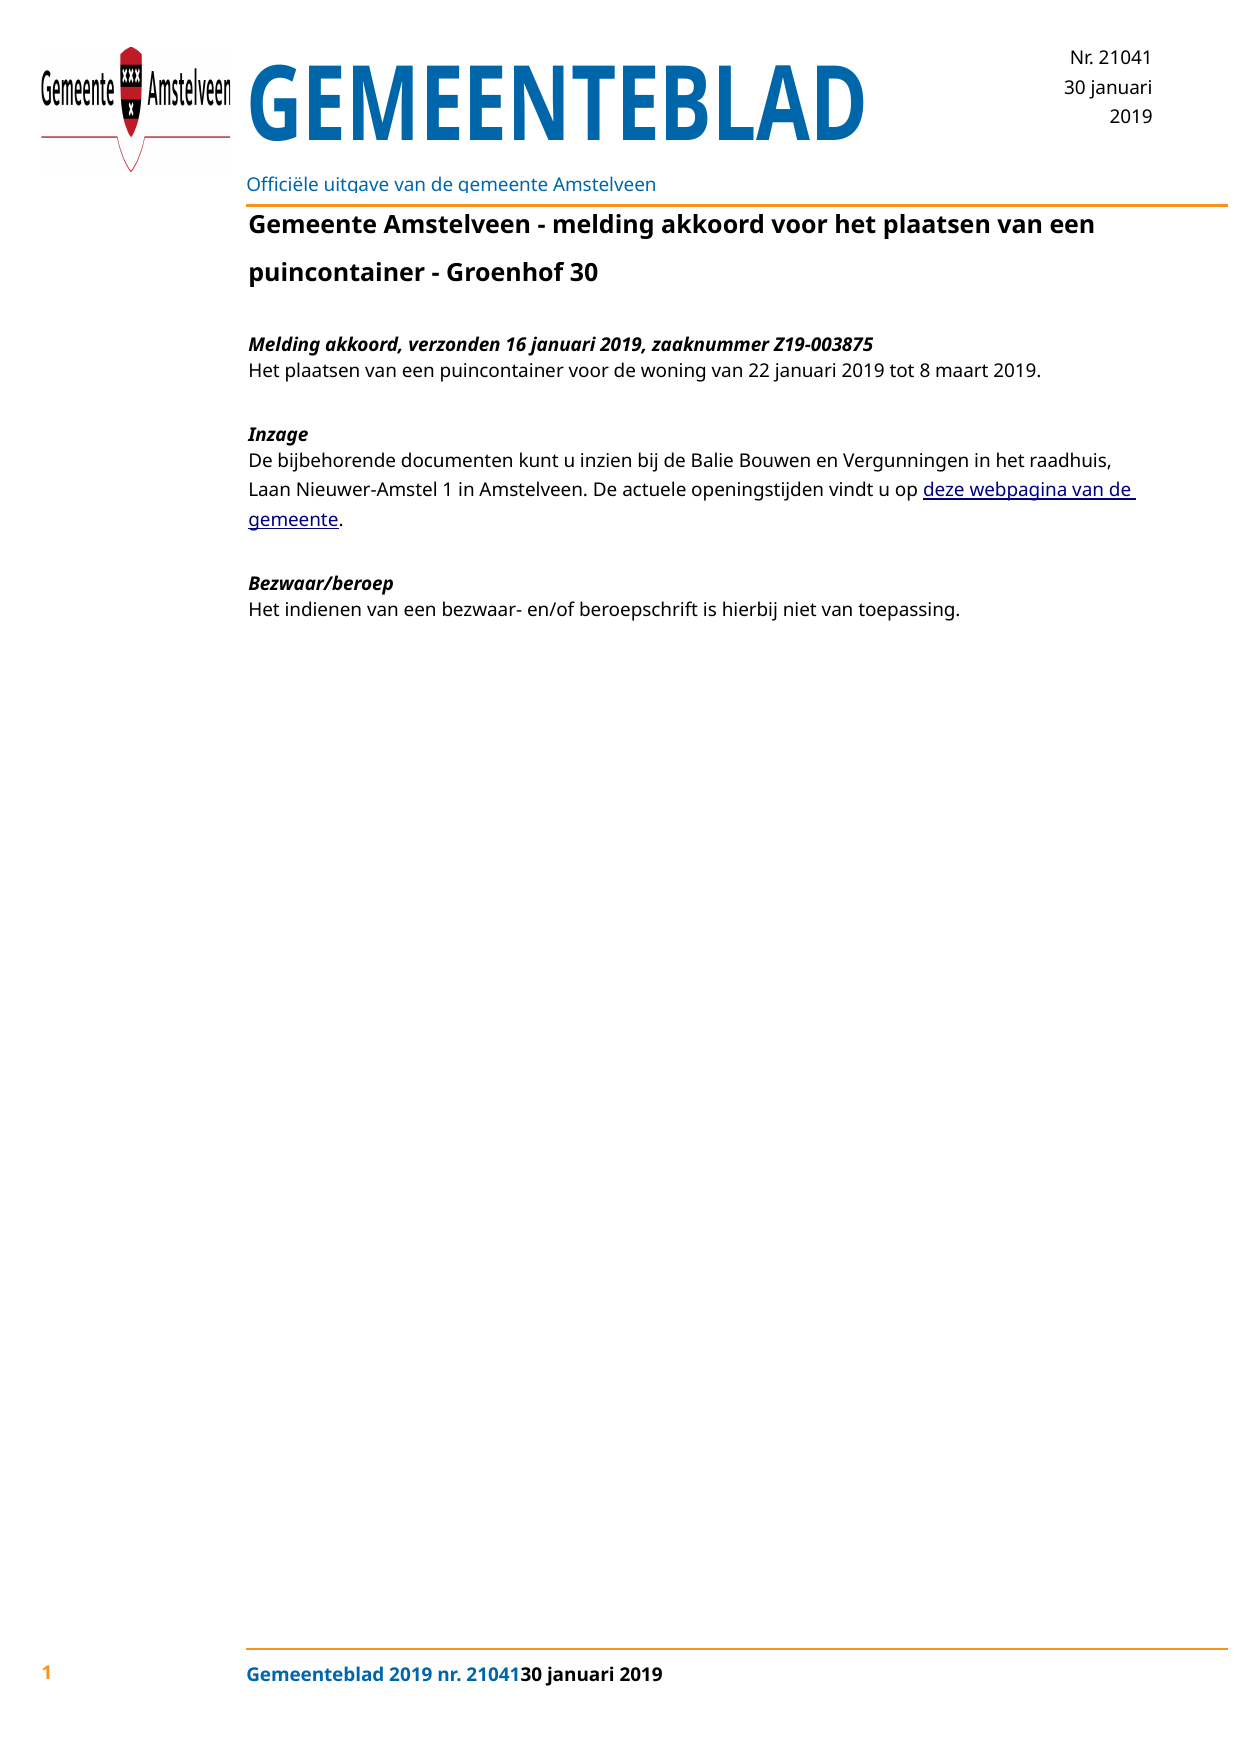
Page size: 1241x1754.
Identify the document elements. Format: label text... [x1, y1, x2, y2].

picture [41, 47, 231, 172]
text Melding akkoord, verzonden 16 januari 2019, zaaknummer Z19-003875 [248, 331, 1152, 357]
text Het indienen van een bezwaar- en/of beroepschrift is hierbij niet van toepassing. [248, 596, 1152, 621]
text De bijbehorende documenten kunt u inzien bij de Balie Bouwen en Vergunningen in het raadhuis, Laan Nieuwer-Amstel 1 in Amstelveen. De actuele openingstijden vindt u op deze webpagina van de gemeente. [248, 447, 1152, 532]
text Gemeente Amstelveen - melding akkoord voor het plaatsen van een puincontainer - Groenhof 30 [248, 207, 1152, 288]
text Het plaatsen van een puincontainer voor de woning van 22 januari 2019 tot 8 maart 2019. [248, 357, 1152, 383]
text Bezwaar/beroep [248, 570, 1152, 596]
text Inzage [248, 421, 1152, 447]
